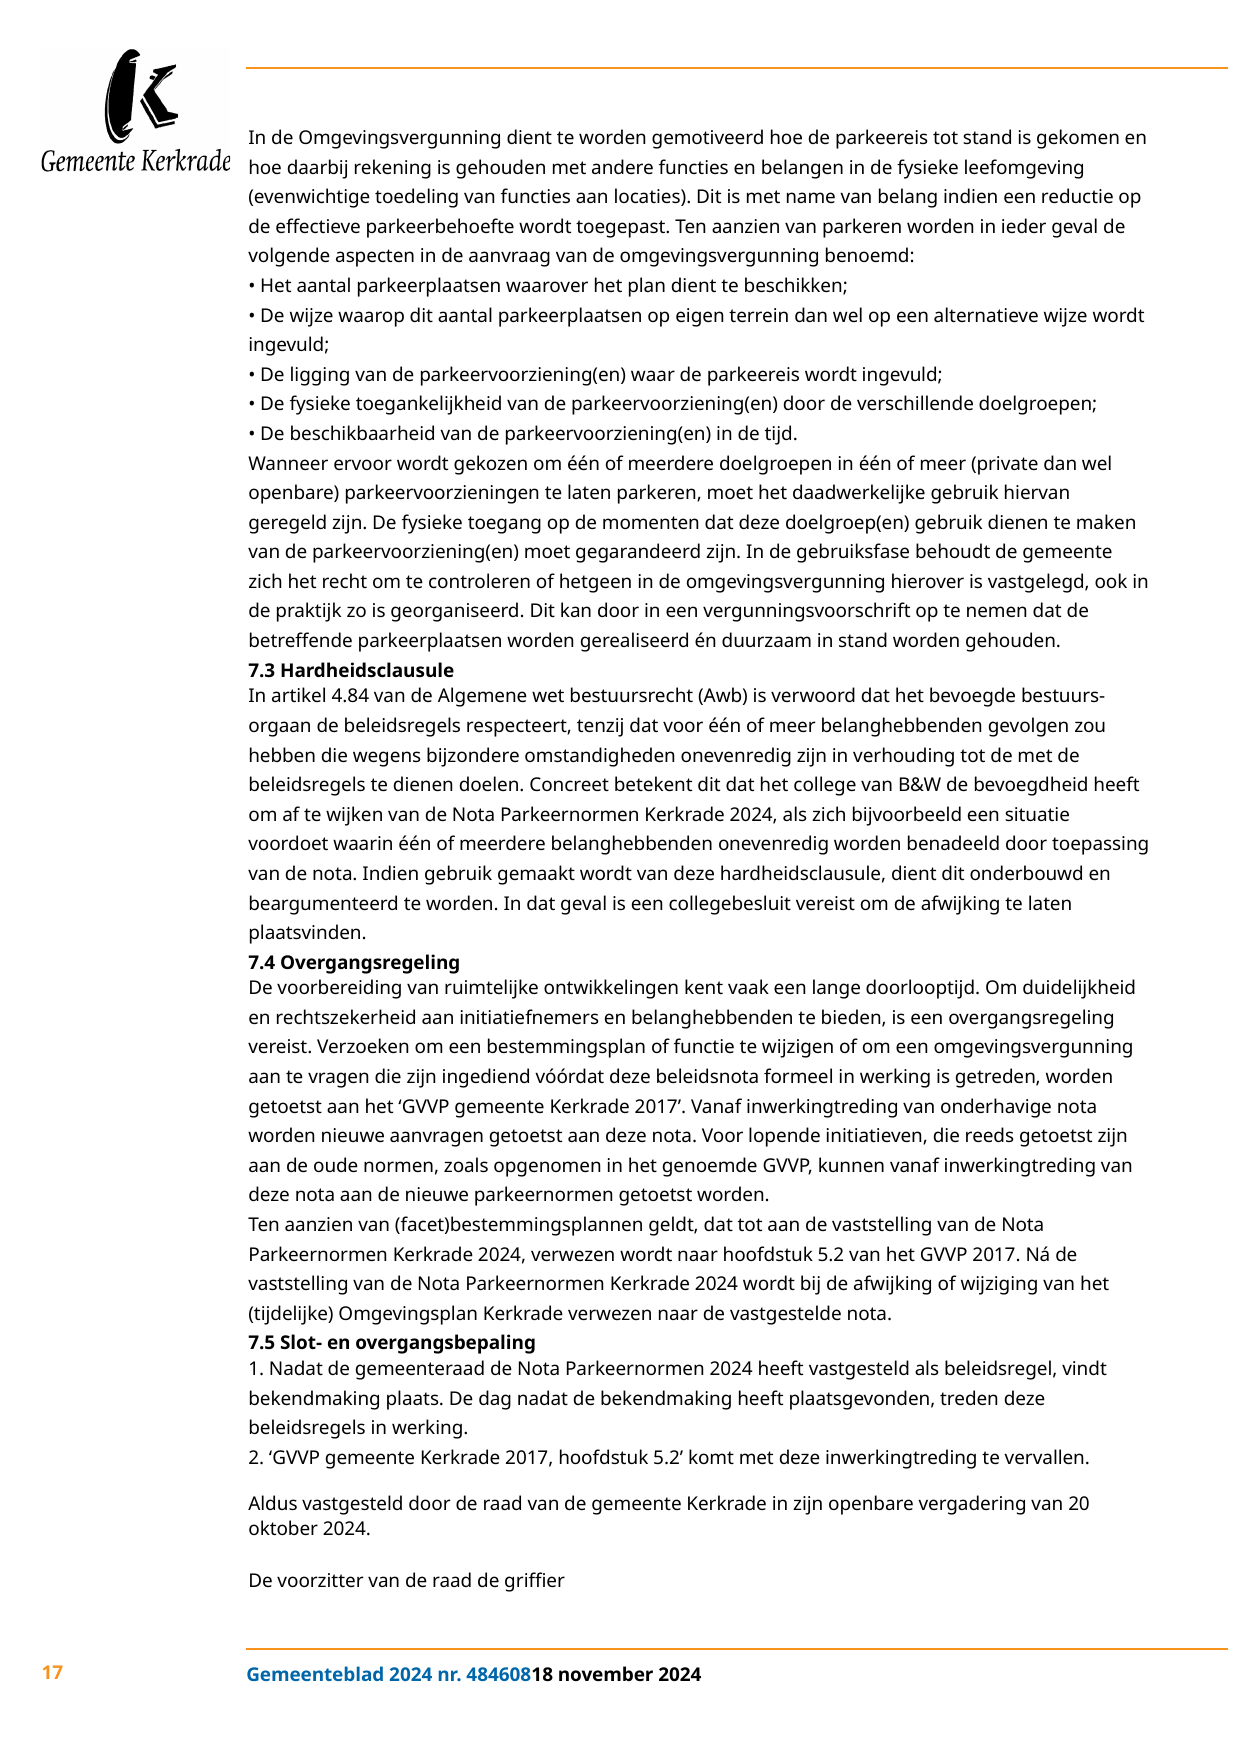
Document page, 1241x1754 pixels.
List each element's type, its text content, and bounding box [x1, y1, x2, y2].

text • De wijze waarop dit aantal parkeerplaatsen op eigen terrein dan wel op een alternatieve wijze wordt ingevuld; [248, 302, 1152, 357]
text Aldus vastgesteld door de raad van de gemeente Kerkrade in zijn openbare vergadering van 20 oktober 2024. [248, 1490, 1152, 1541]
text 1. Nadat de gemeenteraad de Nota Parkeernormen 2024 heeft vastgesteld als beleidsregel, vindt bekendmaking plaats. De dag nadat de bekendmaking heeft plaatsgevonden, treden deze beleidsregels in werking. [248, 1355, 1152, 1440]
text 7.3 Hardheidsclausule [248, 657, 1152, 683]
text Ten aanzien van (facet)bestemmingsplannen geldt, dat tot aan de vaststelling van de Nota Parkeernormen Kerkrade 2024, verwezen wordt naar hoofdstuk 5.2 van het GVVP 2017. Ná de vaststelling van de Nota Parkeernormen Kerkrade 2024 wordt bij de afwijking of wijziging van het (tijdelijke) Omgevingsplan Kerkrade verwezen naar de vastgestelde nota. [248, 1211, 1152, 1326]
text 7.4 Overgangsregeling [248, 949, 1152, 974]
text • De beschikbaarheid van de parkeervoorziening(en) in de tijd. [248, 420, 1152, 446]
picture [41, 47, 231, 172]
text Wanneer ervoor wordt gekozen om één of meerdere doelgroepen in één of meer (private dan wel openbare) parkeervoorzieningen te laten parkeren, moet het daadwerkelijke gebruik hiervan geregeld zijn. De fysieke toegang op de momenten dat deze doelgroep(en) gebruik dienen te maken van de parkeervoorziening(en) moet gegarandeerd zijn. In de gebruiksfase behoudt de gemeente zich het recht om te controleren of hetgeen in de omgevingsvergunning hierover is vastgelegd, ook in de praktijk zo is georganiseerd. Dit kan door in een vergunningsvoorschrift op te nemen dat de betreffende parkeerplaatsen worden gerealiseerd én duurzaam in stand worden gehouden. [248, 450, 1152, 653]
text • De ligging van de parkeervoorziening(en) waar de parkeereis wordt ingevuld; [248, 361, 1152, 387]
text In artikel 4.84 van de Algemene wet bestuursrecht (Awb) is verwoord dat het bevoegde bestuurs-orgaan de beleidsregels respecteert, tenzij dat voor één of meer belanghebbenden gevolgen zou hebben die wegens bijzondere omstandigheden onevenredig zijn in verhouding tot de met de beleidsregels te dienen doelen. Concreet betekent dit dat het college van B&W de bevoegdheid heeft om af te wijken van de Nota Parkeernormen Kerkrade 2024, als zich bijvoorbeeld een situatie voordoet waarin één of meerdere belanghebbenden onevenredig worden benadeeld door toepassing van de nota. Indien gebruik gemaakt wordt van deze hardheidsclausule, dient dit onderbouwd en beargumenteerd te worden. In dat geval is een collegebesluit vereist om de afwijking te laten plaatsvinden. [248, 683, 1152, 945]
text In de Omgevingsvergunning dient te worden gemotiveerd hoe de parkeereis tot stand is gekomen en hoe daarbij rekening is gehouden met andere functies en belangen in de fysieke leefomgeving (evenwichtige toedeling van functies aan locaties). Dit is met name van belang indien een reductie op de effectieve parkeerbehoefte wordt toegepast. Ten aanzien van parkeren worden in ieder geval de volgende aspecten in de aanvraag van de omgevingsvergunning benoemd: [248, 124, 1152, 268]
text De voorzitter van de raad de griffier [248, 1567, 1152, 1593]
text 2. ‘GVVP gemeente Kerkrade 2017, hoofdstuk 5.2’ komt met deze inwerkingtreding te vervallen. [248, 1444, 1152, 1470]
text 7.5 Slot- en overgangsbepaling [248, 1329, 1152, 1355]
text • De fysieke toegankelijkheid van de parkeervoorziening(en) door de verschillende doelgroepen; [248, 391, 1152, 416]
text • Het aantal parkeerplaatsen waarover het plan dient te beschikken; [248, 272, 1152, 298]
text De voorbereiding van ruimtelijke ontwikkelingen kent vaak een lange doorlooptijd. Om duidelijkheid en rechtszekerheid aan initiatiefnemers en belanghebbenden te bieden, is een overgangsregeling vereist. Verzoeken om een bestemmingsplan of functie te wijzigen of om een omgevingsvergunning aan te vragen die zijn ingediend vóórdat deze beleidsnota formeel in werking is getreden, worden getoetst aan het ‘GVVP gemeente Kerkrade 2017’. Vanaf inwerkingtreding van onderhavige nota worden nieuwe aanvragen getoetst aan deze nota. Voor lopende initiatieven, die reeds getoetst zijn aan de oude normen, zoals opgenomen in het genoemde GVVP, kunnen vanaf inwerkingtreding van deze nota aan de nieuwe parkeernormen getoetst worden. [248, 974, 1152, 1207]
